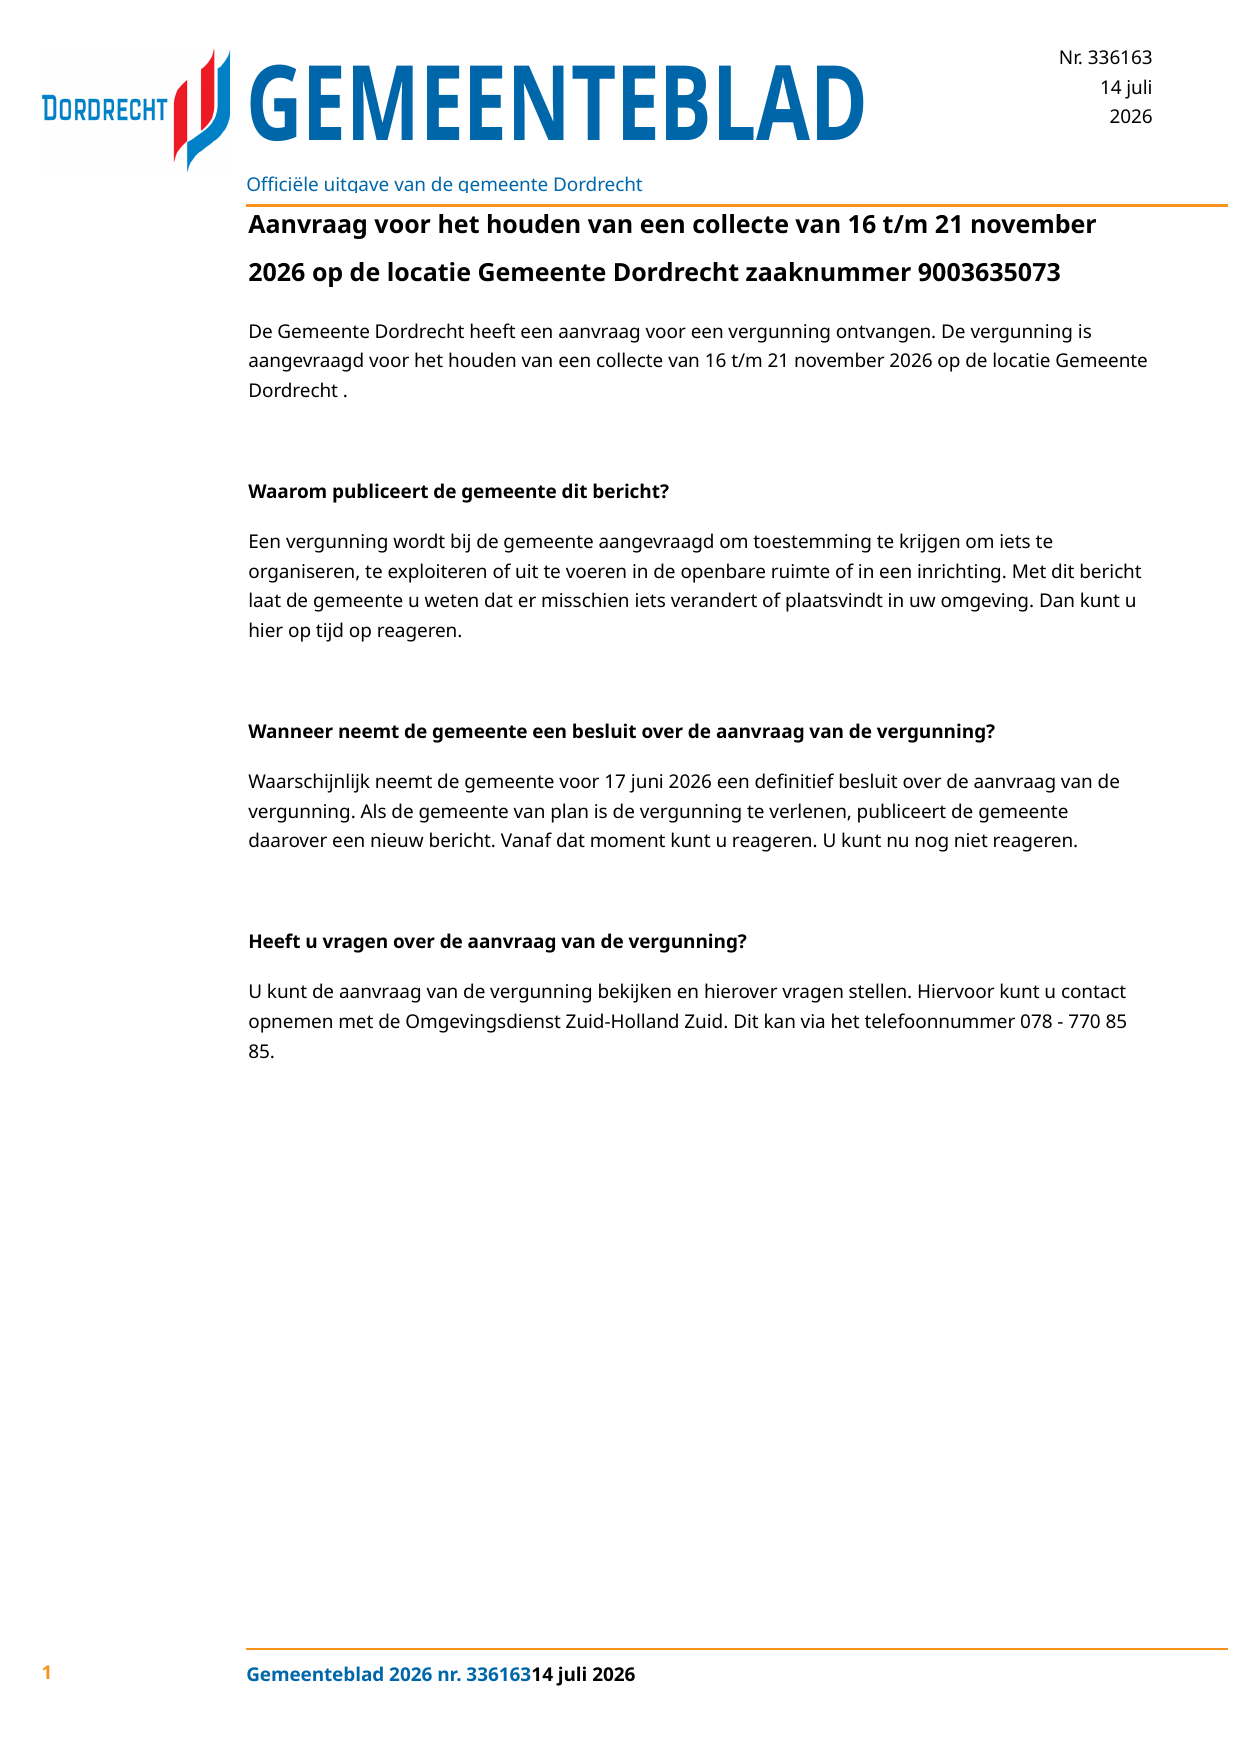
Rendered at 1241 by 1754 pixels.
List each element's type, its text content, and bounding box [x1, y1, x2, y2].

picture [41, 47, 231, 172]
text Aanvraag voor het houden van een collecte van 16 t/m 21 november 2026 op de locatie Gemeente Dordrecht zaaknummer 9003635073 [248, 207, 1152, 288]
text Heeft u vragen over de aanvraag van de vergunning? [248, 928, 1152, 954]
text Wanneer neemt de gemeente een besluit over de aanvraag van de vergunning? [248, 718, 1152, 744]
text Een vergunning wordt bij de gemeente aangevraagd om toestemming te krijgen om iets te organiseren, te exploiteren of uit te voeren in de openbare ruimte of in een inrichting. Met dit bericht laat de gemeente u weten dat er misschien iets verandert of plaatsvindt in uw omgeving. Dan kunt u hier op tijd op reageren. [248, 528, 1152, 643]
text Waarschijnlijk neemt de gemeente voor 17 juni 2026 een definitief besluit over de aanvraag van de vergunning. Als de gemeente van plan is de vergunning te verlenen, publiceert de gemeente daarover een nieuw bericht. Vanaf dat moment kunt u reageren. U kunt nu nog niet reageren. [248, 768, 1152, 853]
text U kunt de aanvraag van de vergunning bekijken en hierover vragen stellen. Hiervoor kunt u contact opnemen met de Omgevingsdienst Zuid-Holland Zuid. Dit kan via het telefoonnummer 078 - 770 85 85. [248, 979, 1152, 1064]
text De Gemeente Dordrecht heeft een aanvraag voor een vergunning ontvangen. De vergunning is aangevraagd voor het houden van een collecte van 16 t/m 21 november 2026 op de locatie Gemeente Dordrecht . [248, 318, 1152, 403]
text Waarom publiceert de gemeente dit bericht? [248, 478, 1152, 504]
